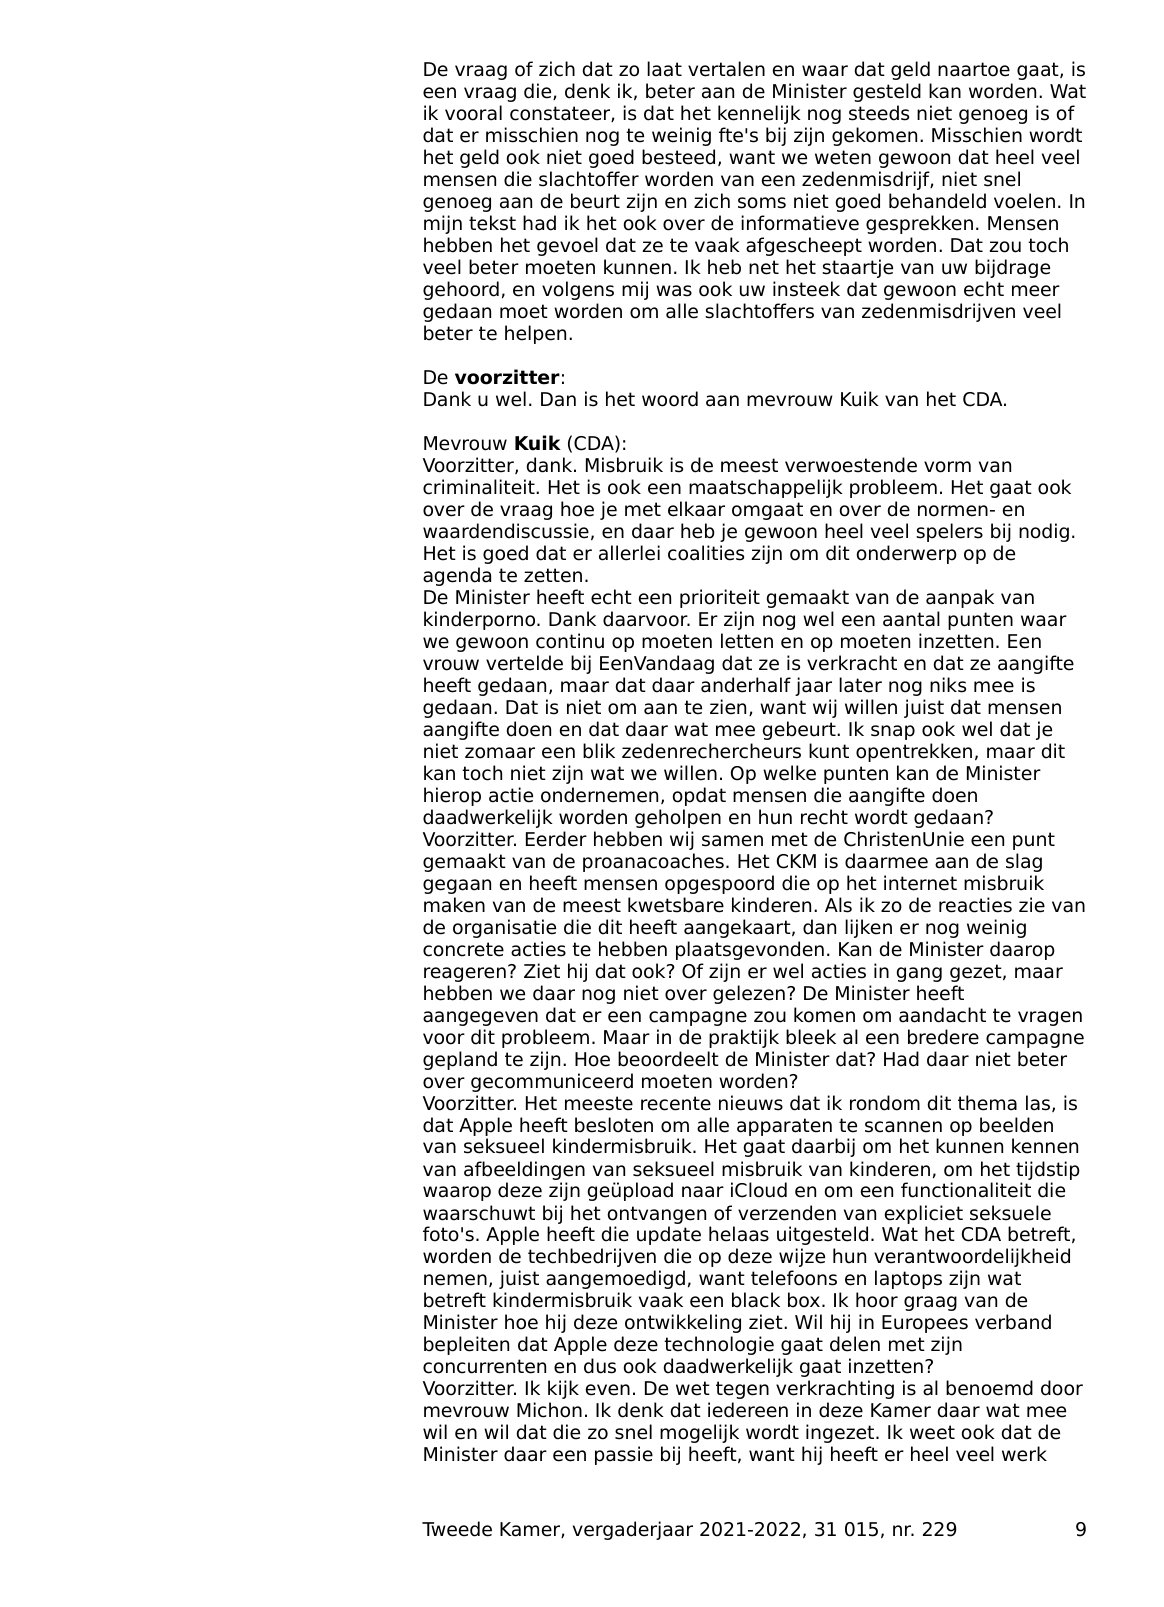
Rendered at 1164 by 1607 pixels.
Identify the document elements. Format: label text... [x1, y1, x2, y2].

text Voorzitter. Ik kijk even. De wet tegen verkrachting is al benoemd door mevrouw Michon. Ik denk dat iedereen in deze Kamer daar wat mee wil en wil dat die zo snel mogelijk wordt ingezet. Ik weet ook dat de Minister daar een passie bij heeft, want hij heeft er heel veel werk [422, 1378, 1087, 1466]
text Mevrouw Kuik (CDA): [422, 433, 1087, 455]
text De vraag of zich dat zo laat vertalen en waar dat geld naartoe gaat, is een vraag die, denk ik, beter aan de Minister gesteld kan worden. Wat ik vooral constateer, is dat het kennelijk nog steeds niet genoeg is of dat er misschien nog te weinig fte's bij zijn gekomen. Misschien wordt het geld ook niet goed besteed, want we weten gewoon dat heel veel mensen die slachtoffer worden van een zedenmisdrijf, niet snel genoeg aan de beurt zijn en zich soms niet goed behandeld voelen. In mijn tekst had ik het ook over de informatieve gesprekken. Mensen hebben het gevoel dat ze te vaak afgescheept worden. Dat zou toch veel beter moeten kunnen. Ik heb net het staartje van uw bijdrage gehoord, en volgens mij was ook uw insteek dat gewoon echt meer gedaan moet worden om alle slachtoffers van zedenmisdrijven veel beter te helpen. [422, 59, 1087, 345]
text Voorzitter. Eerder hebben wij samen met de ChristenUnie een punt gemaakt van de proanacoaches. Het CKM is daarmee aan de slag gegaan en heeft mensen opgespoord die op het internet misbruik maken van de meest kwetsbare kinderen. Als ik zo de reacties zie van de organisatie die dit heeft aangekaart, dan lijken er nog weinig concrete acties te hebben plaatsgevonden. Kan de Minister daarop reageren? Ziet hij dat ook? Of zijn er wel acties in gang gezet, maar hebben we daar nog niet over gelezen? De Minister heeft aangegeven dat er een campagne zou komen om aandacht te vragen voor dit probleem. Maar in de praktijk bleek al een bredere campagne gepland te zijn. Hoe beoordeelt de Minister dat? Had daar niet beter over gecommuniceerd moeten worden? [422, 829, 1087, 1092]
text De voorzitter: [422, 367, 1087, 389]
text Voorzitter. Het meeste recente nieuws dat ik rondom dit thema las, is dat Apple heeft besloten om alle apparaten te scannen op beelden van seksueel kindermisbruik. Het gaat daarbij om het kunnen kennen van afbeeldingen van seksueel misbruik van kinderen, om het tijdstip waarop deze zijn geüpload naar iCloud en om een functionaliteit die waarschuwt bij het ontvangen of verzenden van expliciet seksuele foto's. Apple heeft die update helaas uitgesteld. Wat het CDA betreft, worden de techbedrijven die op deze wijze hun verantwoordelijkheid nemen, juist aangemoedigd, want telefoons en laptops zijn wat betreft kindermisbruik vaak een black box. Ik hoor graag van de Minister hoe hij deze ontwikkeling ziet. Wil hij in Europees verband bepleiten dat Apple deze technologie gaat delen met zijn concurrenten en dus ook daadwerkelijk gaat inzetten? [422, 1092, 1087, 1378]
text De Minister heeft echt een prioriteit gemaakt van de aanpak van kinderporno. Dank daarvoor. Er zijn nog wel een aantal punten waar we gewoon continu op moeten letten en op moeten inzetten. Een vrouw vertelde bij EenVandaag dat ze is verkracht en dat ze aangifte heeft gedaan, maar dat daar anderhalf jaar later nog niks mee is gedaan. Dat is niet om aan te zien, want wij willen juist dat mensen aangifte doen en dat daar wat mee gebeurt. Ik snap ook wel dat je niet zomaar een blik zedenrechercheurs kunt opentrekken, maar dit kan toch niet zijn wat we willen. Op welke punten kan de Minister hierop actie ondernemen, opdat mensen die aangifte doen daadwerkelijk worden geholpen en hun recht wordt gedaan? [422, 587, 1087, 829]
text Voorzitter, dank. Misbruik is de meest verwoestende vorm van criminaliteit. Het is ook een maatschappelijk probleem. Het gaat ook over de vraag hoe je met elkaar omgaat en over de normen- en waardendiscussie, en daar heb je gewoon heel veel spelers bij nodig. Het is goed dat er allerlei coalities zijn om dit onderwerp op de agenda te zetten. [422, 455, 1087, 587]
text Dank u wel. Dan is het woord aan mevrouw Kuik van het CDA. [422, 389, 1087, 411]
